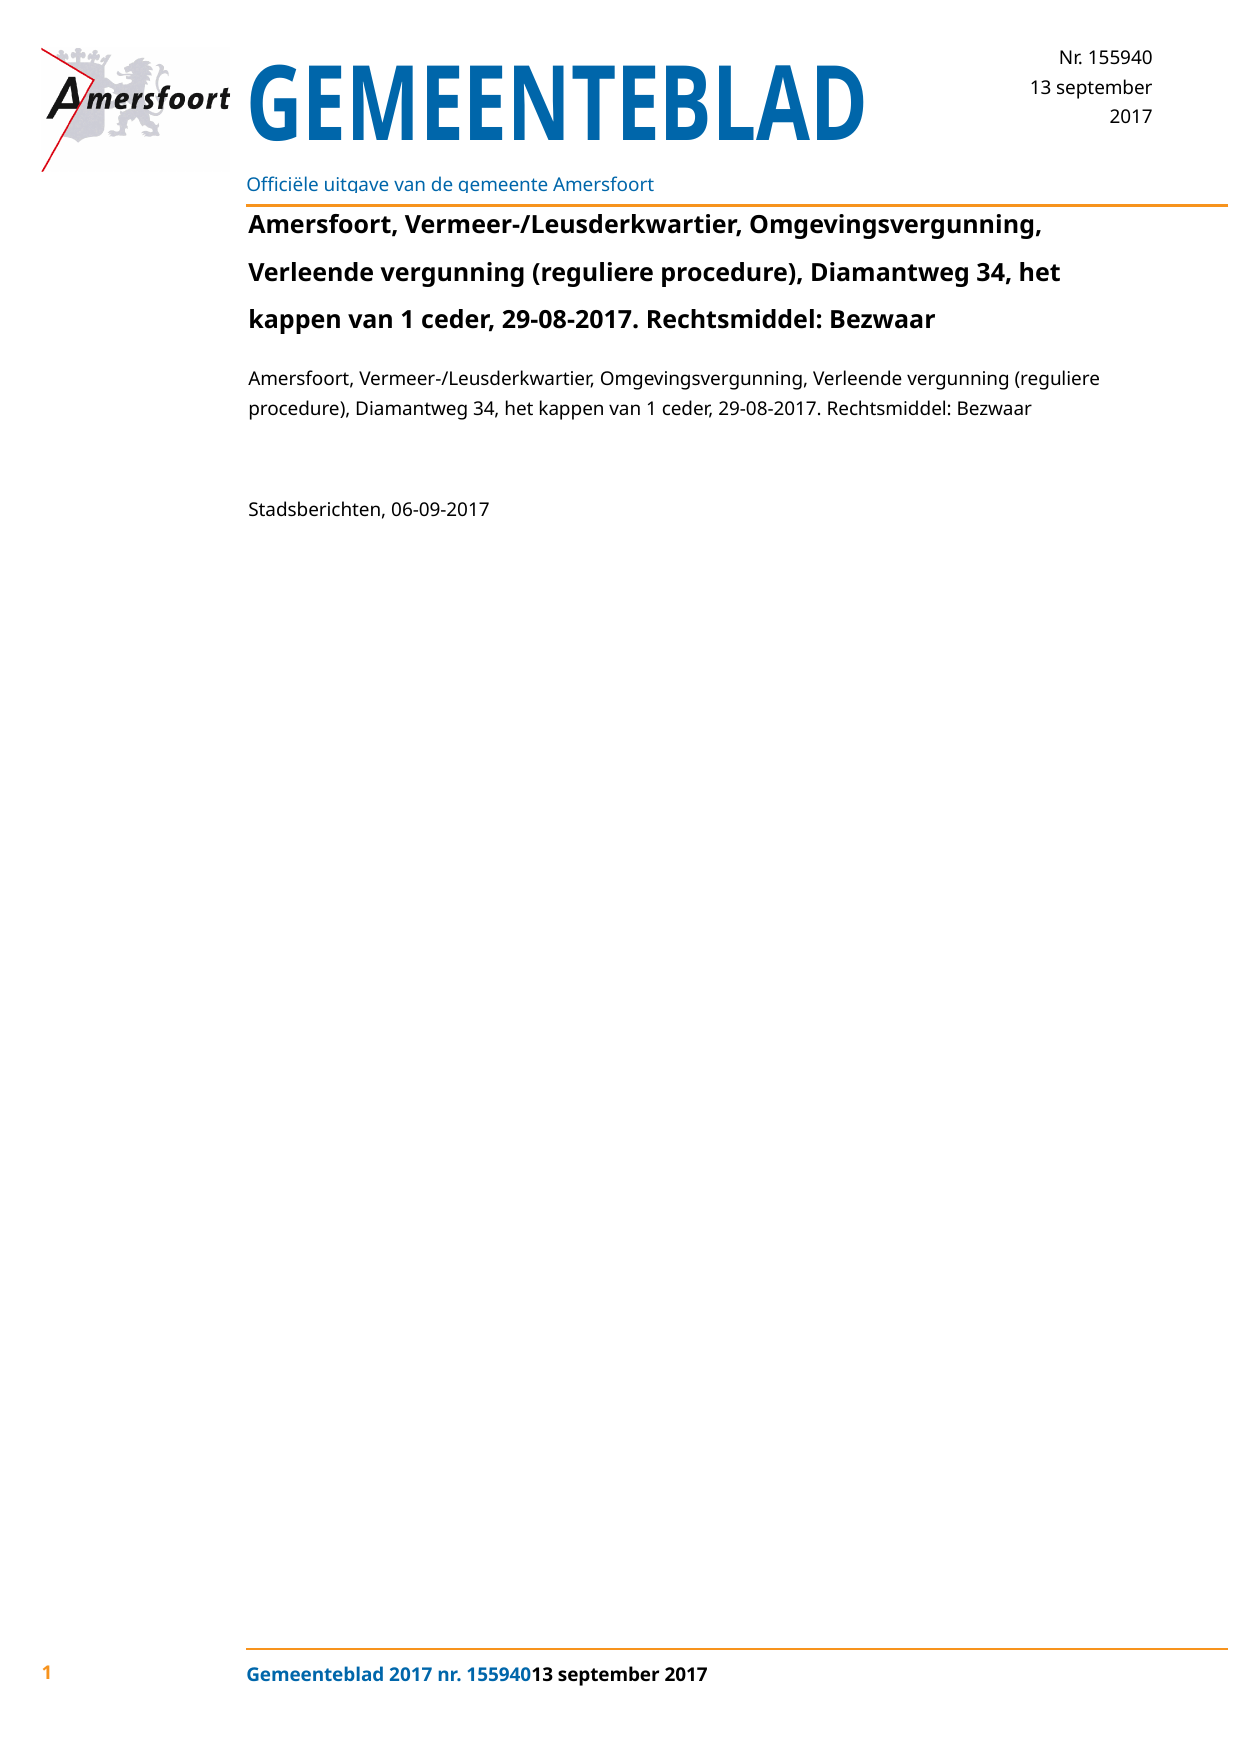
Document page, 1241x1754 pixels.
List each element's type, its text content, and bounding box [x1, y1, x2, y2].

picture [41, 47, 231, 172]
text Amersfoort, Vermeer-/Leusderkwartier, Omgevingsvergunning, Verleende vergunning (reguliere procedure), Diamantweg 34, het kappen van 1 ceder, 29-08-2017. Rechtsmiddel: Bezwaar [248, 207, 1152, 336]
text Amersfoort, Vermeer-/Leusderkwartier, Omgevingsvergunning, Verleende vergunning (reguliere procedure), Diamantweg 34, het kappen van 1 ceder, 29-08-2017. Rechtsmiddel: Bezwaar [248, 366, 1152, 421]
text Stadsberichten, 06-09-2017 [248, 496, 1152, 522]
